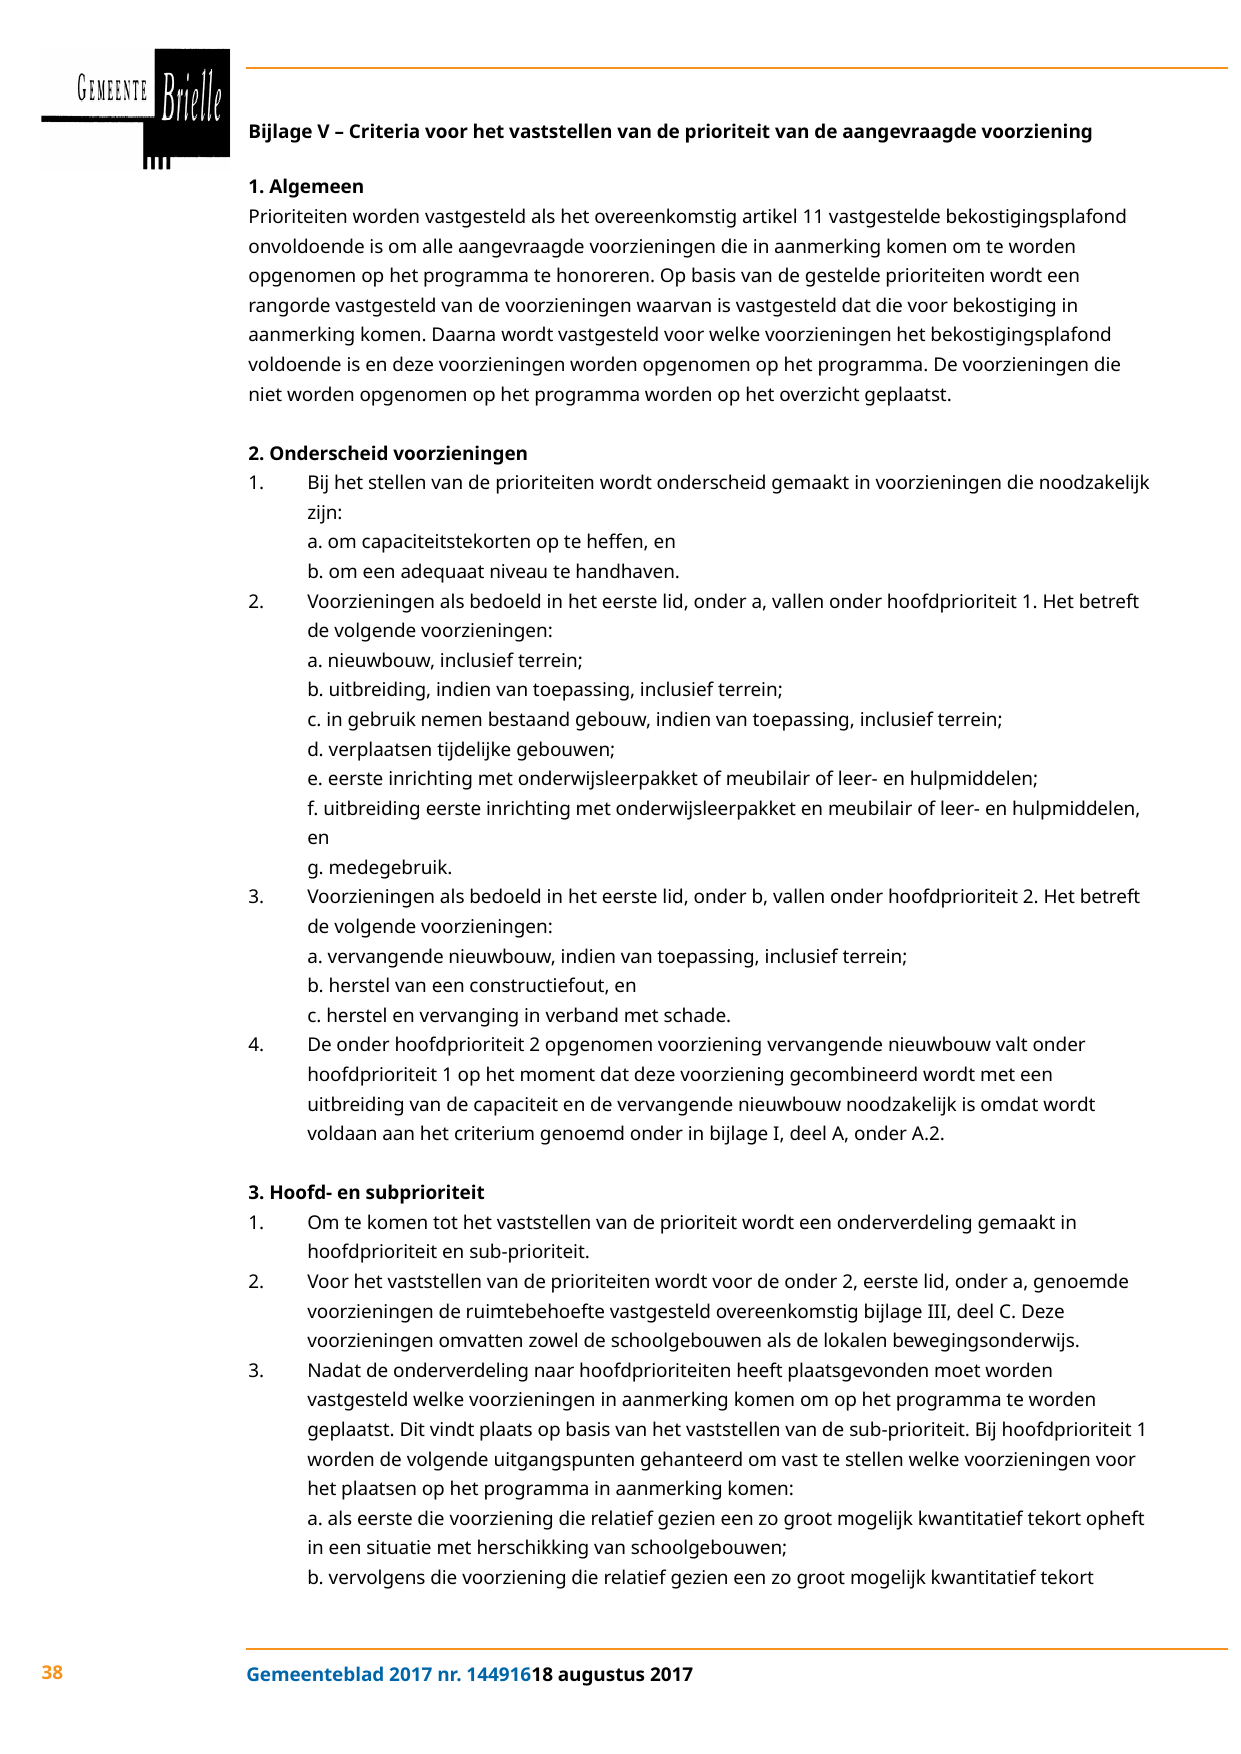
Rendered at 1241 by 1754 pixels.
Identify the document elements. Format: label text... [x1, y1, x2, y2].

text 1. Algemeen [248, 174, 1152, 199]
list b. om een adequaat niveau te handhaven. [248, 558, 1152, 584]
text 2. Onderscheid voorzieningen [248, 440, 1152, 466]
list Nadat de onderverdeling naar hoofdprioriteiten heeft plaatsgevonden moet worden vastgesteld welke voorzieningen in aanmerking komen om op het programma te worden geplaatst. Dit vindt plaats op basis van het vaststellen van de sub-prioriteit. Bij hoofdprioriteit 1 worden de volgende uitgangspunten gehanteerd om vast te stellen welke voorzieningen voor het plaatsen op het programma in aanmerking komen: [248, 1357, 1152, 1501]
list b. uitbreiding, indien van toepassing, inclusief terrein; [248, 677, 1152, 702]
list Voor het vaststellen van de prioriteiten wordt voor de onder 2, eerste lid, onder a, genoemde voorzieningen de ruimtebehoefte vastgesteld overeenkomstig bijlage III, deel C. Deze voorzieningen omvatten zowel de schoolgebouwen als de lokalen bewegingsonderwijs. [248, 1268, 1152, 1353]
list Bij het stellen van de prioriteiten wordt onderscheid gemaakt in voorzieningen die noodzakelijk zijn: [248, 469, 1152, 525]
list b. vervolgens die voorziening die relatief gezien een zo groot mogelijk kwantitatief tekort [248, 1564, 1152, 1590]
text Bijlage V – Criteria voor het vaststellen van de prioriteit van de aangevraagde voorziening [248, 116, 1152, 144]
list d. verplaatsen tijdelijke gebouwen; [248, 736, 1152, 762]
list e. eerste inrichting met onderwijsleerpakket of meubilair of leer- en hulpmiddelen; [248, 765, 1152, 791]
text Prioriteiten worden vastgesteld als het overeenkomstig artikel 11 vastgestelde bekostigingsplafond onvoldoende is om alle aangevraagde voorzieningen die in aanmerking komen om te worden opgenomen op het programma te honoreren. Op basis van de gestelde prioriteiten wordt een rangorde vastgesteld van de voorzieningen waarvan is vastgesteld dat die voor bekostiging in aanmerking komen. Daarna wordt vastgesteld voor welke voorzieningen het bekostigingsplafond voldoende is en deze voorzieningen worden opgenomen op het programma. De voorzieningen die niet worden opgenomen op het programma worden op het overzicht geplaatst. [248, 203, 1152, 407]
list c. in gebruik nemen bestaand gebouw, indien van toepassing, inclusief terrein; [248, 706, 1152, 732]
picture [41, 47, 231, 172]
list a. om capaciteitstekorten op te heffen, en [248, 529, 1152, 554]
list c. herstel en vervanging in verband met schade. [248, 1002, 1152, 1028]
list a. vervangende nieuwbouw, indien van toepassing, inclusief terrein; [248, 943, 1152, 969]
list De onder hoofdprioriteit 2 opgenomen voorziening vervangende nieuwbouw valt onder hoofdprioriteit 1 op het moment dat deze voorziening gecombineerd wordt met een uitbreiding van de capaciteit en de vervangende nieuwbouw noodzakelijk is omdat wordt voldaan aan het criterium genoemd onder in bijlage I, deel A, onder A.2. [248, 1032, 1152, 1146]
list Voorzieningen als bedoeld in het eerste lid, onder a, vallen onder hoofdprioriteit 1. Het betreft de volgende voorzieningen: [248, 588, 1152, 643]
list a. als eerste die voorziening die relatief gezien een zo groot mogelijk kwantitatief tekort opheft in een situatie met herschikking van schoolgebouwen; [248, 1505, 1152, 1560]
list f. uitbreiding eerste inrichting met onderwijsleerpakket en meubilair of leer- en hulpmiddelen, en [248, 795, 1152, 850]
list b. herstel van een constructiefout, en [248, 972, 1152, 998]
text 3. Hoofd- en subprioriteit [248, 1179, 1152, 1205]
list Om te komen tot het vaststellen van de prioriteit wordt een onderverdeling gemaakt in hoofdprioriteit en sub-prioriteit. [248, 1209, 1152, 1264]
list Voorzieningen als bedoeld in het eerste lid, onder b, vallen onder hoofdprioriteit 2. Het betreft de volgende voorzieningen: [248, 884, 1152, 939]
list g. medegebruik. [248, 854, 1152, 880]
list a. nieuwbouw, inclusief terrein; [248, 647, 1152, 673]
